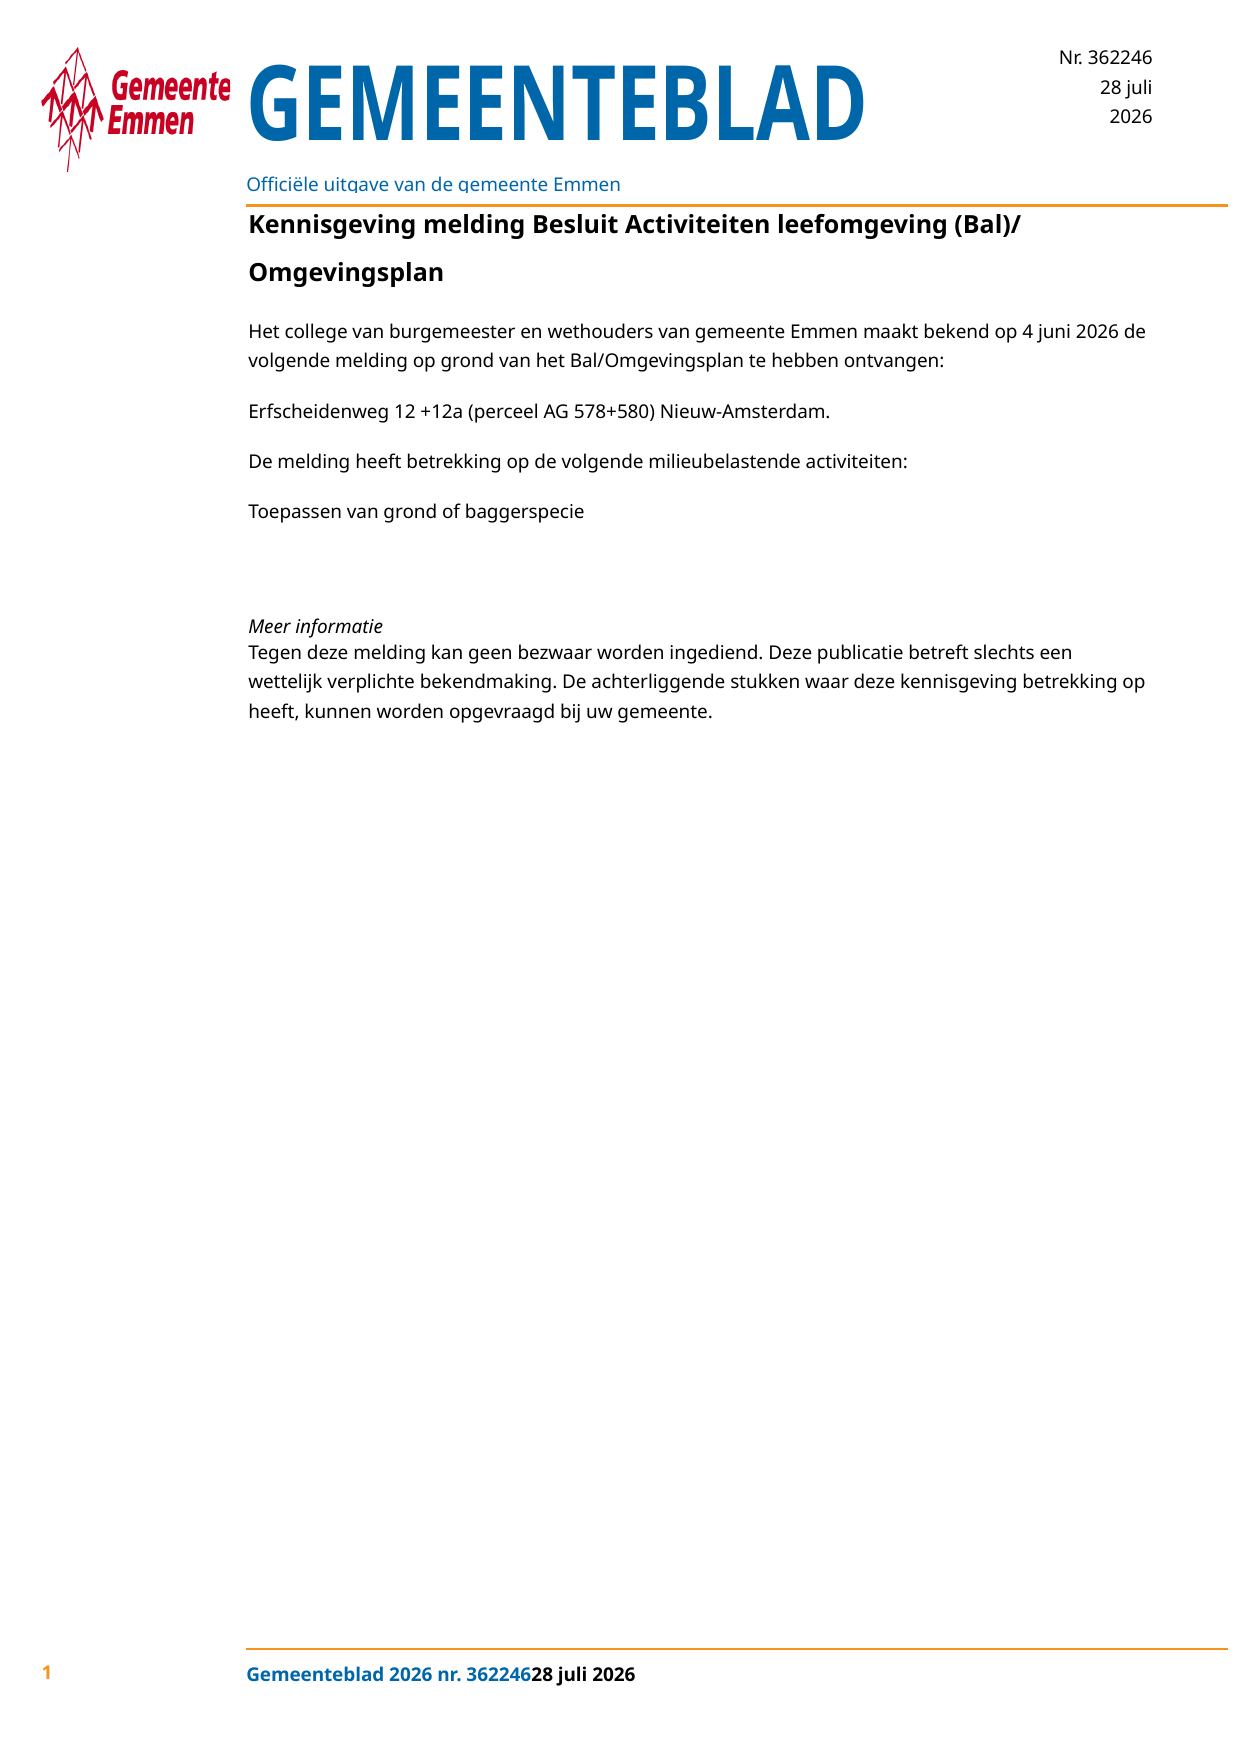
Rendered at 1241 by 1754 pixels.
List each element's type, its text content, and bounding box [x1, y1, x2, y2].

text Erfscheidenweg 12 +12a (perceel AG 578+580) Nieuw-Amsterdam. [248, 398, 1152, 424]
text Kennisgeving melding Besluit Activiteiten leefomgeving (Bal)/ Omgevingsplan [248, 207, 1152, 288]
text De melding heeft betrekking op de volgende milieubelastende activiteiten: [248, 448, 1152, 474]
picture [41, 47, 231, 172]
text Het college van burgemeester en wethouders van gemeente Emmen maakt bekend op 4 juni 2026 de volgende melding op grond van het Bal/Omgevingsplan te hebben ontvangen: [248, 318, 1152, 373]
text Meer informatie [248, 613, 1152, 639]
text Toepassen van grond of baggerspecie [248, 499, 1152, 524]
text Tegen deze melding kan geen bezwaar worden ingediend. Deze publicatie betreft slechts een wettelijk verplichte bekendmaking. De achterliggende stukken waar deze kennisgeving betrekking op heeft, kunnen worden opgevraagd bij uw gemeente. [248, 639, 1152, 724]
